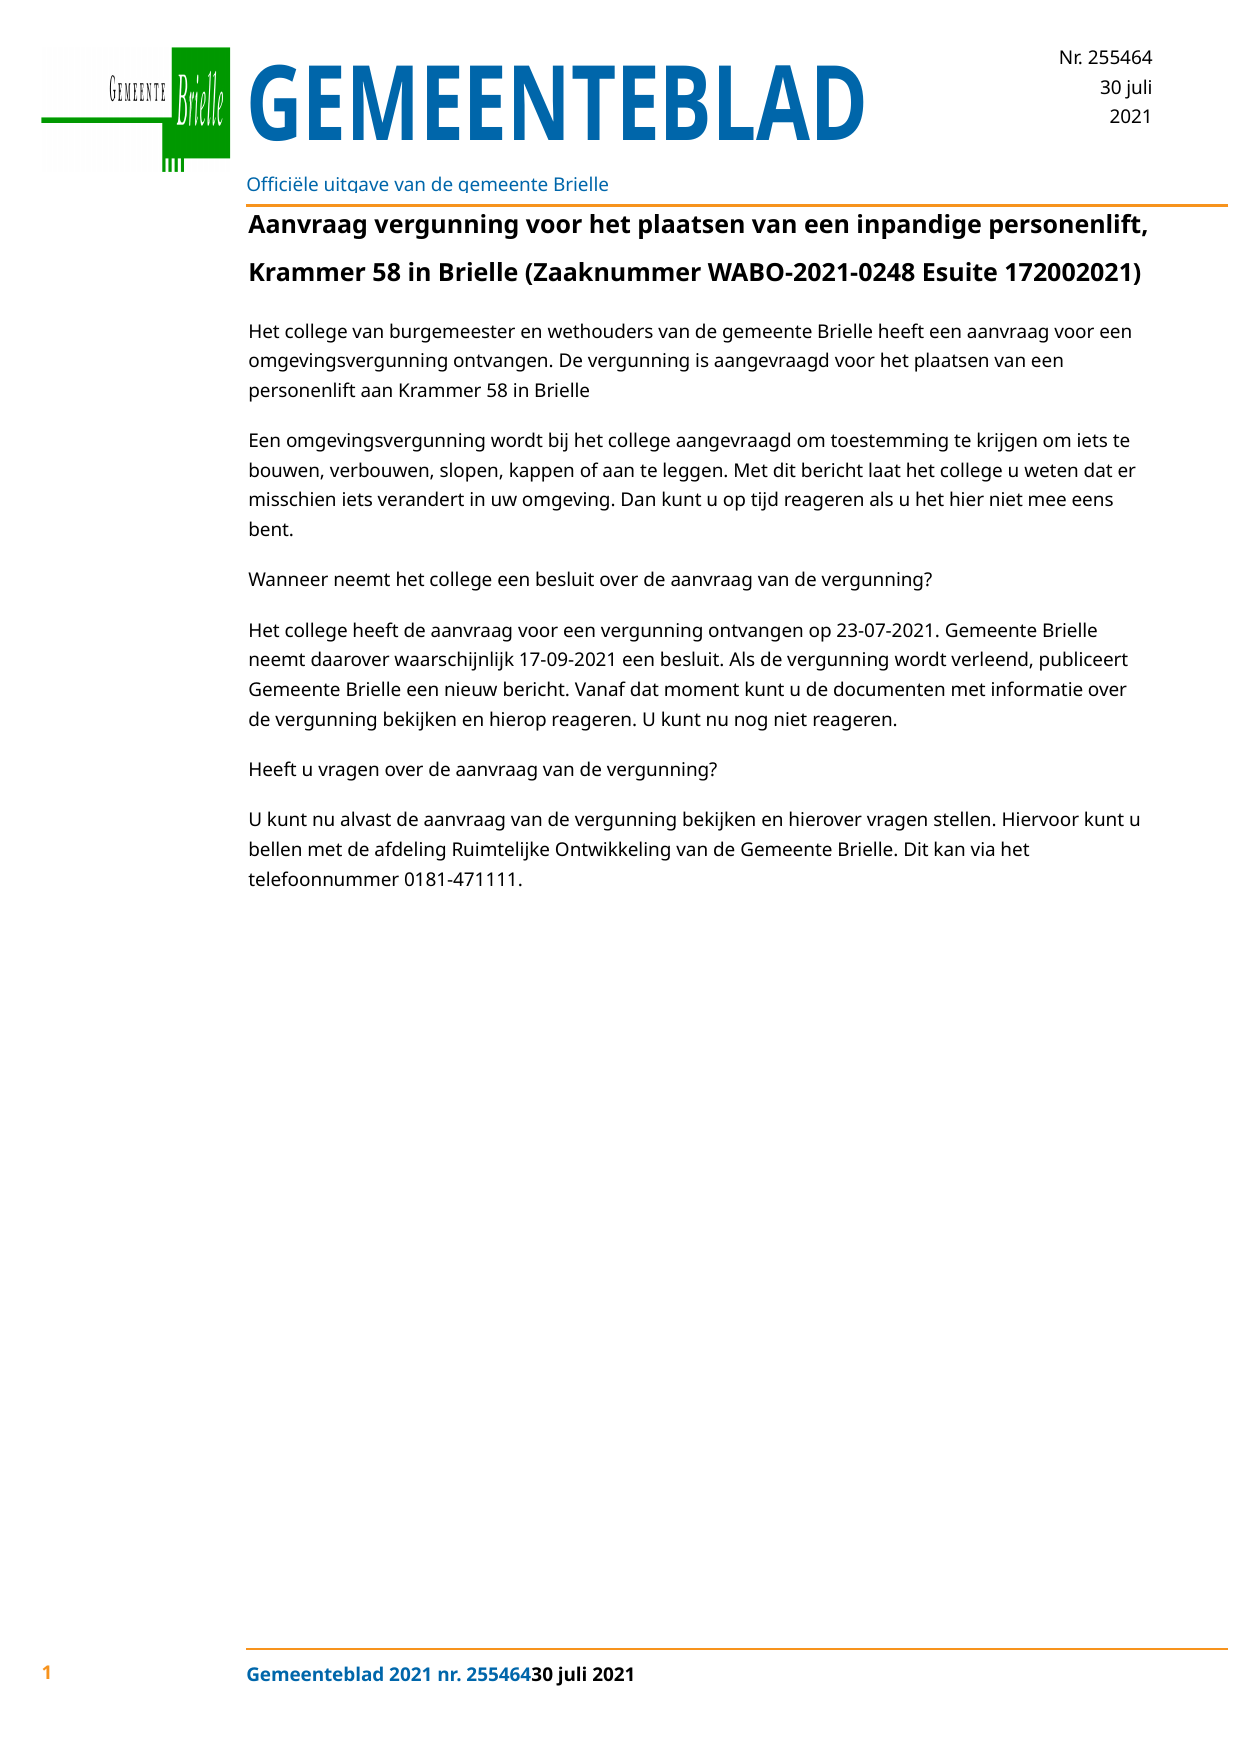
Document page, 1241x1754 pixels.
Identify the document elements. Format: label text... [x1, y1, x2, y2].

text Het college van burgemeester en wethouders van de gemeente Brielle heeft een aanvraag voor een omgevingsvergunning ontvangen. De vergunning is aangevraagd voor het plaatsen van een personenlift aan Krammer 58 in Brielle [248, 318, 1152, 403]
text U kunt nu alvast de aanvraag van de vergunning bekijken en hierover vragen stellen. Hiervoor kunt u bellen met de afdeling Ruimtelijke Ontwikkeling van de Gemeente Brielle. Dit kan via het telefoonnummer 0181-471111. [248, 807, 1152, 892]
text Aanvraag vergunning voor het plaatsen van een inpandige personenlift, Krammer 58 in Brielle (Zaaknummer WABO-2021-0248 Esuite 172002021) [248, 207, 1152, 288]
text Wanneer neemt het college een besluit over de aanvraag van de vergunning? [248, 567, 1152, 592]
text Heeft u vragen over de aanvraag van de vergunning? [248, 756, 1152, 782]
text Het college heeft de aanvraag voor een vergunning ontvangen op 23-07-2021. Gemeente Brielle neemt daarover waarschijnlijk 17-09-2021 een besluit. Als de vergunning wordt verleend, publiceert Gemeente Brielle een nieuw bericht. Vanaf dat moment kunt u de documenten met informatie over de vergunning bekijken en hierop reageren. U kunt nu nog niet reageren. [248, 617, 1152, 732]
text Een omgevingsvergunning wordt bij het college aangevraagd om toestemming te krijgen om iets te bouwen, verbouwen, slopen, kappen of aan te leggen. Met dit bericht laat het college u weten dat er misschien iets verandert in uw omgeving. Dan kunt u op tijd reageren als u het hier niet mee eens bent. [248, 427, 1152, 542]
picture [41, 47, 231, 172]
